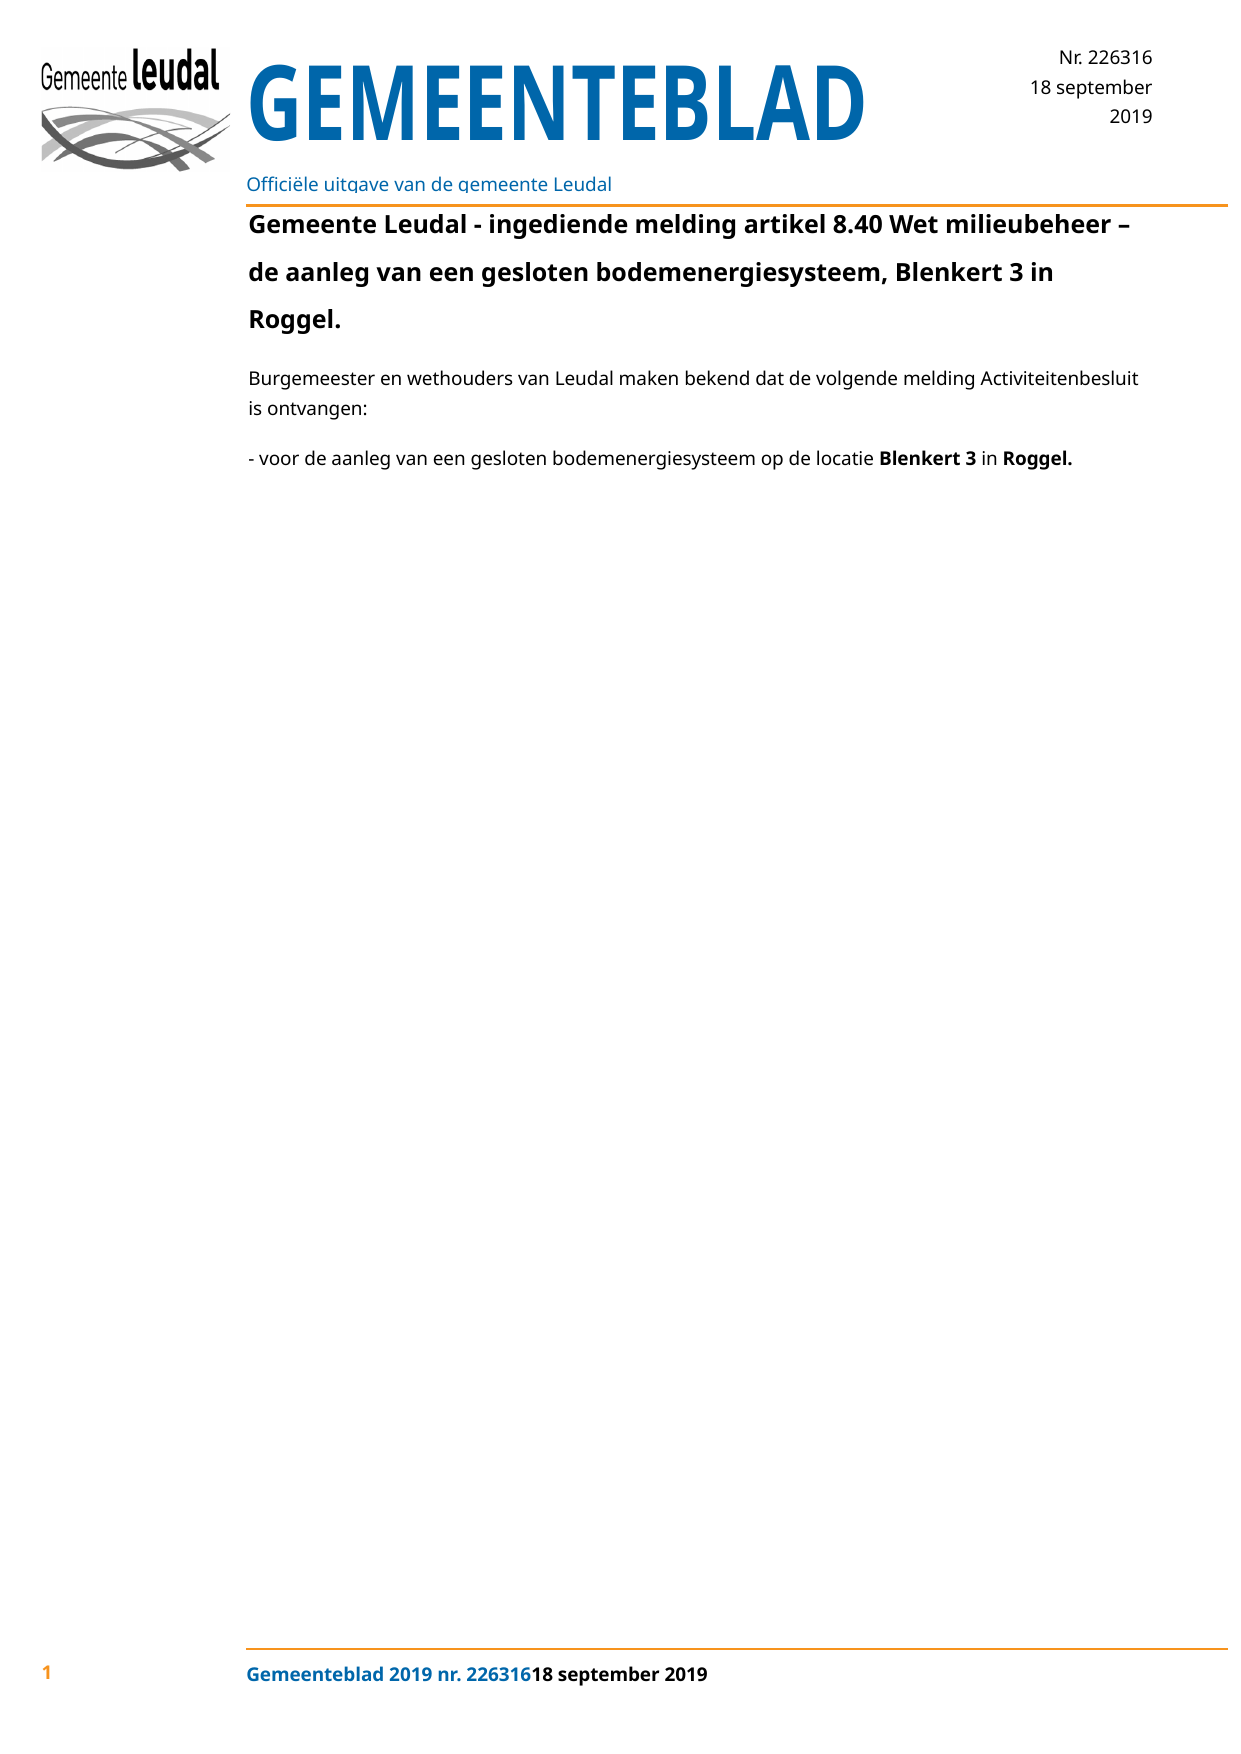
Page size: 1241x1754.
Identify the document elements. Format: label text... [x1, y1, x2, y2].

text Burgemeester en wethouders van Leudal maken bekend dat de volgende melding Activiteitenbesluit is ontvangen: [248, 366, 1152, 421]
picture [41, 47, 231, 172]
text - voor de aanleg van een gesloten bodemenergiesysteem op de locatie Blenkert 3 in Roggel. [248, 446, 1152, 471]
text Gemeente Leudal - ingediende melding artikel 8.40 Wet milieubeheer – de aanleg van een gesloten bodemenergiesysteem, Blenkert 3 in Roggel. [248, 207, 1152, 336]
